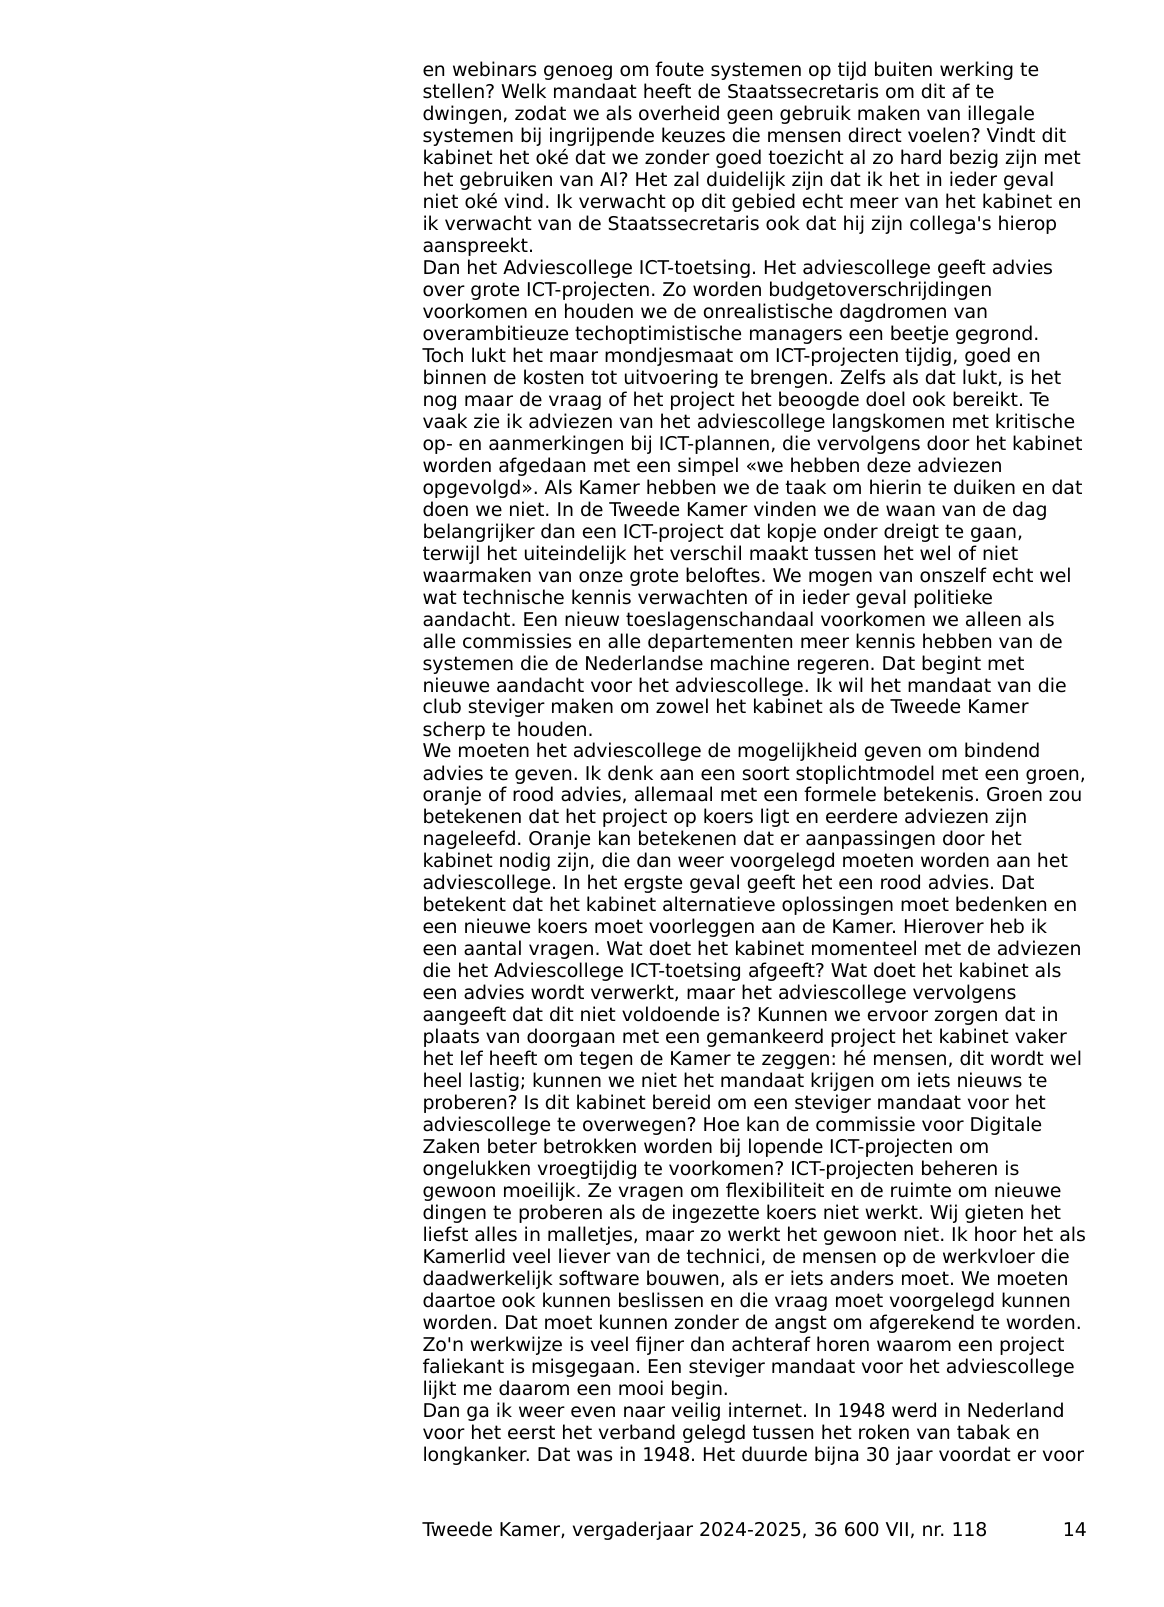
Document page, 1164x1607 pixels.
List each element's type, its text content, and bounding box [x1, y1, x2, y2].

text Dan ga ik weer even naar veilig internet. In 1948 werd in Nederland voor het eerst het verband gelegd tussen het roken van tabak en longkanker. Dat was in 1948. Het duurde bijna 30 jaar voordat er voor [422, 1400, 1087, 1466]
text Dan het Adviescollege ICT-toetsing. Het adviescollege geeft advies over grote ICT-projecten. Zo worden budgetoverschrijdingen voorkomen en houden we de onrealistische dagdromen van overambitieuze techoptimistische managers een beetje gegrond. Toch lukt het maar mondjesmaat om ICT-projecten tijdig, goed en binnen de kosten tot uitvoering te brengen. Zelfs als dat lukt, is het nog maar de vraag of het project het beoogde doel ook bereikt. Te vaak zie ik adviezen van het adviescollege langskomen met kritische op- en aanmerkingen bij ICT-plannen, die vervolgens door het kabinet worden afgedaan met een simpel «we hebben deze adviezen opgevolgd». Als Kamer hebben we de taak om hierin te duiken en dat doen we niet. In de Tweede Kamer vinden we de waan van de dag belangrijker dan een ICT-project dat kopje onder dreigt te gaan, terwijl het uiteindelijk het verschil maakt tussen het wel of niet waarmaken van onze grote beloftes. We mogen van onszelf echt wel wat technische kennis verwachten of in ieder geval politieke aandacht. Een nieuw toeslagenschandaal voorkomen we alleen als alle commissies en alle departementen meer kennis hebben van de systemen die de Nederlandse machine regeren. Dat begint met nieuwe aandacht voor het adviescollege. Ik wil het mandaat van die club steviger maken om zowel het kabinet als de Tweede Kamer scherp te houden. [422, 257, 1087, 740]
text We moeten het adviescollege de mogelijkheid geven om bindend advies te geven. Ik denk aan een soort stoplichtmodel met een groen, oranje of rood advies, allemaal met een formele betekenis. Groen zou betekenen dat het project op koers ligt en eerdere adviezen zijn nageleefd. Oranje kan betekenen dat er aanpassingen door het kabinet nodig zijn, die dan weer voorgelegd moeten worden aan het adviescollege. In het ergste geval geeft het een rood advies. Dat betekent dat het kabinet alternatieve oplossingen moet bedenken en een nieuwe koers moet voorleggen aan de Kamer. Hierover heb ik een aantal vragen. Wat doet het kabinet momenteel met de adviezen die het Adviescollege ICT-toetsing afgeeft? Wat doet het kabinet als een advies wordt verwerkt, maar het adviescollege vervolgens aangeeft dat dit niet voldoende is? Kunnen we ervoor zorgen dat in plaats van doorgaan met een gemankeerd project het kabinet vaker het lef heeft om tegen de Kamer te zeggen: hé mensen, dit wordt wel heel lastig; kunnen we niet het mandaat krijgen om iets nieuws te proberen? Is dit kabinet bereid om een steviger mandaat voor het adviescollege te overwegen? Hoe kan de commissie voor Digitale Zaken beter betrokken worden bij lopende ICT-projecten om ongelukken vroegtijdig te voorkomen? ICT-projecten beheren is gewoon moeilijk. Ze vragen om flexibiliteit en de ruimte om nieuwe dingen te proberen als de ingezette koers niet werkt. Wij gieten het liefst alles in malletjes, maar zo werkt het gewoon niet. Ik hoor het als Kamerlid veel liever van de technici, de mensen op de werkvloer die daadwerkelijk software bouwen, als er iets anders moet. We moeten daartoe ook kunnen beslissen en die vraag moet voorgelegd kunnen worden. Dat moet kunnen zonder de angst om afgerekend te worden. Zo'n werkwijze is veel fijner dan achteraf horen waarom een project faliekant is misgegaan. Een steviger mandaat voor het adviescollege lijkt me daarom een mooi begin. [422, 740, 1087, 1400]
text en webinars genoeg om foute systemen op tijd buiten werking te stellen? Welk mandaat heeft de Staatssecretaris om dit af te dwingen, zodat we als overheid geen gebruik maken van illegale systemen bij ingrijpende keuzes die mensen direct voelen? Vindt dit kabinet het oké dat we zonder goed toezicht al zo hard bezig zijn met het gebruiken van AI? Het zal duidelijk zijn dat ik het in ieder geval niet oké vind. Ik verwacht op dit gebied echt meer van het kabinet en ik verwacht van de Staatssecretaris ook dat hij zijn collega's hierop aanspreekt. [422, 59, 1087, 257]
